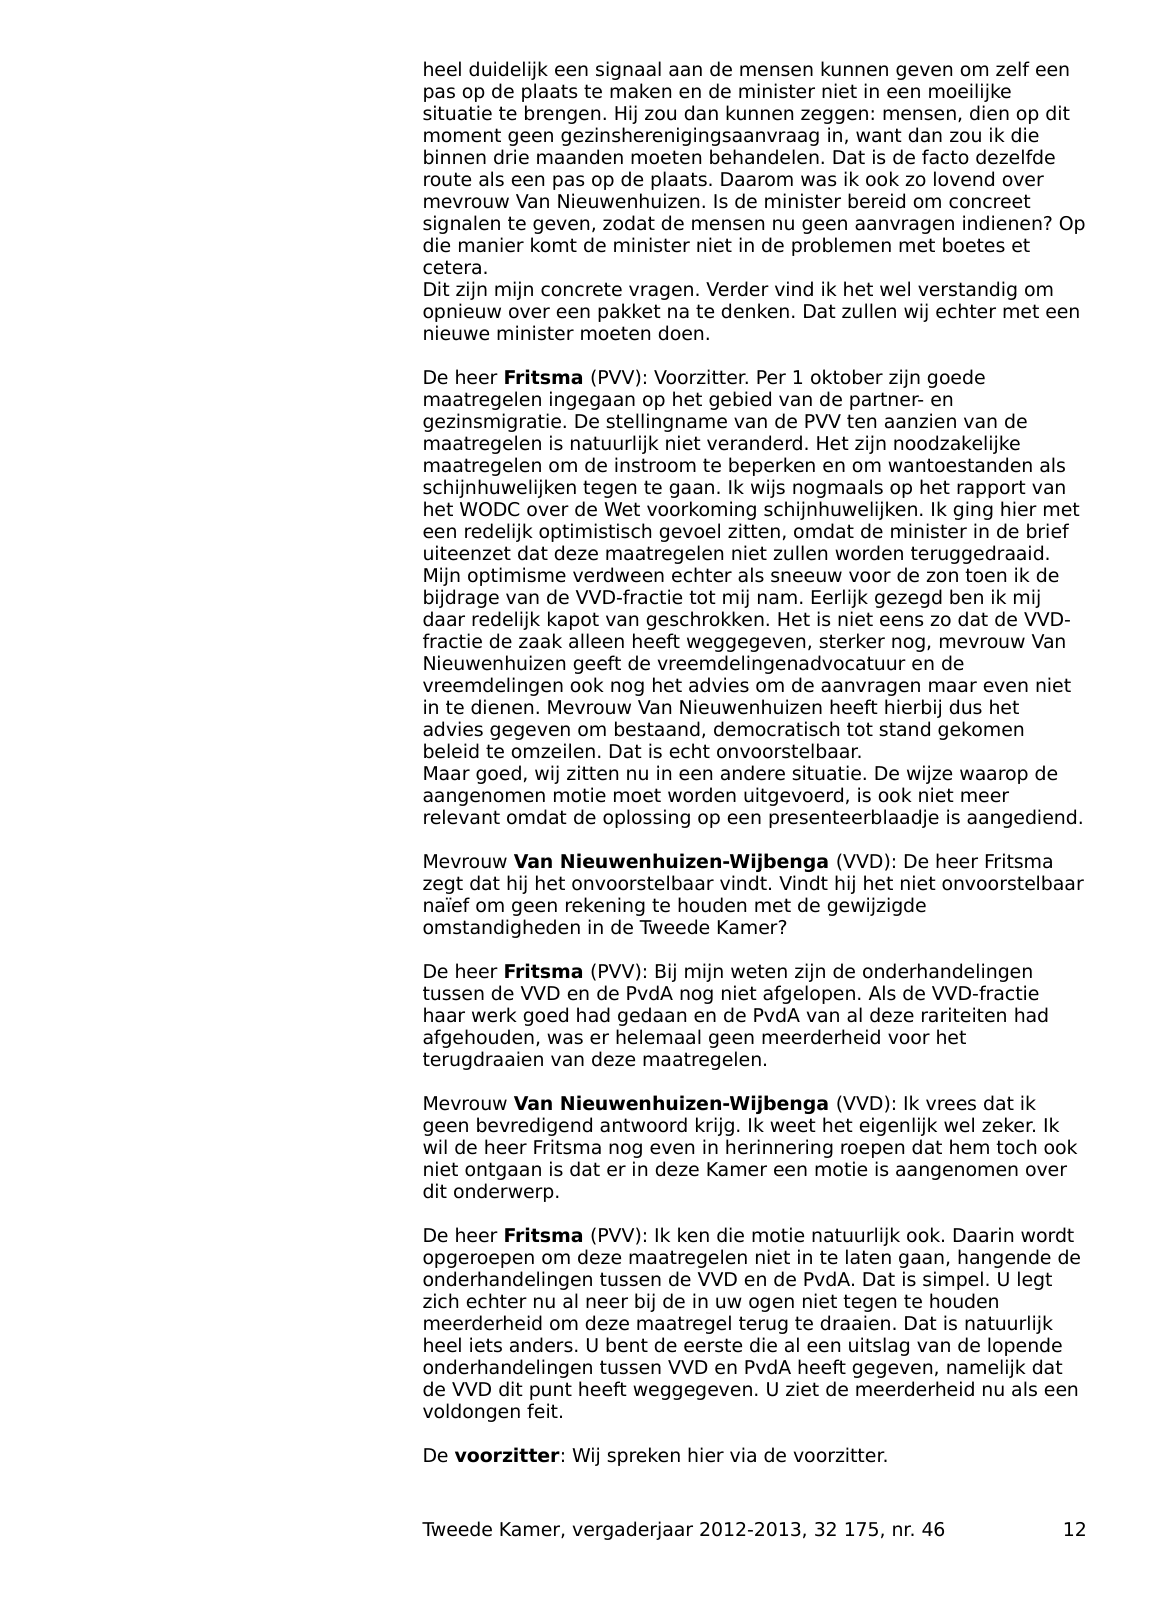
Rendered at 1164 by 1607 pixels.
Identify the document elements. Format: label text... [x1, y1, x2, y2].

text heel duidelijk een signaal aan de mensen kunnen geven om zelf een pas op de plaats te maken en de minister niet in een moeilijke situatie te brengen. Hij zou dan kunnen zeggen: mensen, dien op dit moment geen gezinsherenigingsaanvraag in, want dan zou ik die binnen drie maanden moeten behandelen. Dat is de facto dezelfde route als een pas op de plaats. Daarom was ik ook zo lovend over mevrouw Van Nieuwenhuizen. Is de minister bereid om concreet signalen te geven, zodat de mensen nu geen aanvragen indienen? Op die manier komt de minister niet in de problemen met boetes et cetera. [422, 59, 1087, 279]
text De heer Fritsma (PVV): Bij mijn weten zijn de onderhandelingen tussen de VVD en de PvdA nog niet afgelopen. Als de VVD-fractie haar werk goed had gedaan en de PvdA van al deze rariteiten had afgehouden, was er helemaal geen meerderheid voor het terugdraaien van deze maatregelen. [422, 961, 1087, 1071]
text Maar goed, wij zitten nu in een andere situatie. De wijze waarop de aangenomen motie moet worden uitgevoerd, is ook niet meer relevant omdat de oplossing op een presenteerblaadje is aangediend. [422, 763, 1087, 828]
text De heer Fritsma (PVV): Ik ken die motie natuurlijk ook. Daarin wordt opgeroepen om deze maatregelen niet in te laten gaan, hangende de onderhandelingen tussen de VVD en de PvdA. Dat is simpel. U legt zich echter nu al neer bij de in uw ogen niet tegen te houden meerderheid om deze maatregel terug te draaien. Dat is natuurlijk heel iets anders. U bent de eerste die al een uitslag van de lopende onderhandelingen tussen VVD en PvdA heeft gegeven, namelijk dat de VVD dit punt heeft weggegeven. U ziet de meerderheid nu als een voldongen feit. [422, 1225, 1087, 1423]
text De heer Fritsma (PVV): Voorzitter. Per 1 oktober zijn goede maatregelen ingegaan op het gebied van de partner- en gezinsmigratie. De stellingname van de PVV ten aanzien van de maatregelen is natuurlijk niet veranderd. Het zijn noodzakelijke maatregelen om de instroom te beperken en om wantoestanden als schijnhuwelijken tegen te gaan. Ik wijs nogmaals op het rapport van het WODC over de Wet voorkoming schijnhuwelijken. Ik ging hier met een redelijk optimistisch gevoel zitten, omdat de minister in de brief uiteenzet dat deze maatregelen niet zullen worden teruggedraaid. Mijn optimisme verdween echter als sneeuw voor de zon toen ik de bijdrage van de VVD-fractie tot mij nam. Eerlijk gezegd ben ik mij daar redelijk kapot van geschrokken. Het is niet eens zo dat de VVD-fractie de zaak alleen heeft weggegeven, sterker nog, mevrouw Van Nieuwenhuizen geeft de vreemdelingenadvocatuur en de vreemdelingen ook nog het advies om de aanvragen maar even niet in te dienen. Mevrouw Van Nieuwenhuizen heeft hierbij dus het advies gegeven om bestaand, democratisch tot stand gekomen beleid te omzeilen. Dat is echt onvoorstelbaar. [422, 367, 1087, 763]
text Mevrouw Van Nieuwenhuizen-Wijbenga (VVD): Ik vrees dat ik geen bevredigend antwoord krijg. Ik weet het eigenlijk wel zeker. Ik wil de heer Fritsma nog even in herinnering roepen dat hem toch ook niet ontgaan is dat er in deze Kamer een motie is aangenomen over dit onderwerp. [422, 1093, 1087, 1203]
text De voorzitter: Wij spreken hier via de voorzitter. [422, 1445, 1087, 1467]
text Dit zijn mijn concrete vragen. Verder vind ik het wel verstandig om opnieuw over een pakket na te denken. Dat zullen wij echter met een nieuwe minister moeten doen. [422, 279, 1087, 345]
text Mevrouw Van Nieuwenhuizen-Wijbenga (VVD): De heer Fritsma zegt dat hij het onvoorstelbaar vindt. Vindt hij het niet onvoorstelbaar naïef om geen rekening te houden met de gewijzigde omstandigheden in de Tweede Kamer? [422, 851, 1087, 939]
